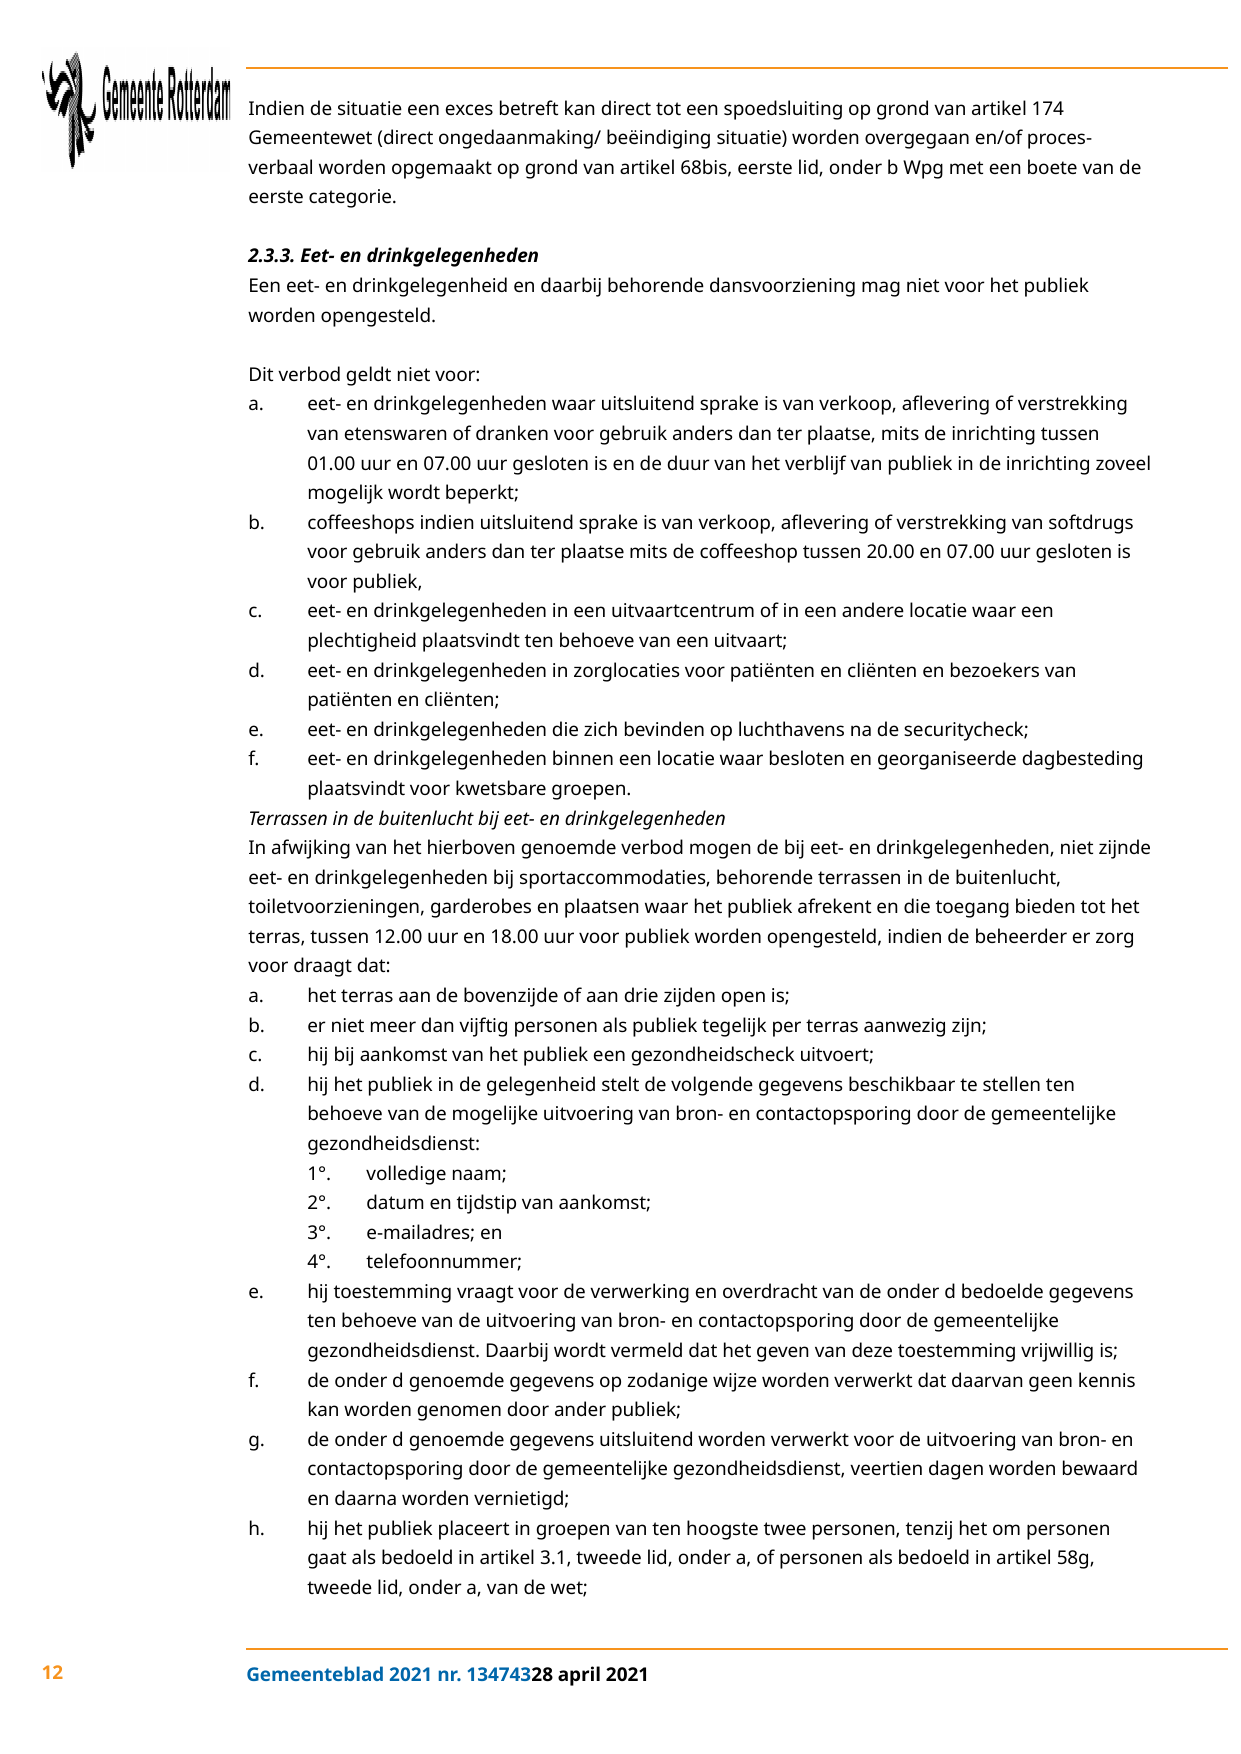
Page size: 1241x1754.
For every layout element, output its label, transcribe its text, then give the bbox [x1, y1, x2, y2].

list eet- en drinkgelegenheden binnen een locatie waar besloten en georganiseerde dagbesteding plaatsvindt voor kwetsbare groepen. [248, 746, 1152, 801]
text Een eet- en drinkgelegenheid en daarbij behorende dansvoorziening mag niet voor het publiek worden opengesteld. [248, 272, 1152, 328]
list eet- en drinkgelegenheden in zorglocaties voor patiënten en cliënten en bezoekers van patiënten en cliënten; [248, 657, 1152, 712]
list volledige naam; [307, 1160, 1152, 1186]
list coffeeshops indien uitsluitend sprake is van verkoop, aflevering of verstrekking van softdrugs voor gebruik anders dan ter plaatse mits de coffeeshop tussen 20.00 en 07.00 uur gesloten is voor publiek, [248, 509, 1152, 594]
list hij toestemming vraagt voor de verwerking en overdracht van de onder d bedoelde gegevens ten behoeve van de uitvoering van bron- en contactopsporing door de gemeentelijke gezondheidsdienst. Daarbij wordt vermeld dat het geven van deze toestemming vrijwillig is; [248, 1278, 1152, 1363]
list het terras aan de bovenzijde of aan drie zijden open is; [248, 982, 1152, 1008]
text In afwijking van het hierboven genoemde verbod mogen de bij eet- en drinkgelegenheden, niet zijnde eet- en drinkgelegenheden bij sportaccommodaties, behorende terrassen in de buitenlucht, toiletvoorzieningen, garderobes en plaatsen waar het publiek afrekent en die toegang bieden tot het terras, tussen 12.00 uur en 18.00 uur voor publiek worden opengesteld, indien de beheerder er zorg voor draagt dat: [248, 834, 1152, 978]
list er niet meer dan vijftig personen als publiek tegelijk per terras aanwezig zijn; [248, 1012, 1152, 1038]
list hij het publiek placeert in groepen van ten hoogste twee personen, tenzij het om personen gaat als bedoeld in artikel 3.1, tweede lid, onder a, of personen als bedoeld in artikel 58g, tweede lid, onder a, van de wet; [248, 1515, 1152, 1600]
list eet- en drinkgelegenheden in een uitvaartcentrum of in een andere locatie waar een plechtigheid plaatsvindt ten behoeve van een uitvaart; [248, 598, 1152, 653]
list datum en tijdstip van aankomst; [307, 1189, 1152, 1215]
list de onder d genoemde gegevens op zodanige wijze worden verwerkt dat daarvan geen kennis kan worden genomen door ander publiek; [248, 1367, 1152, 1422]
text Dit verbod geldt niet voor: [248, 361, 1152, 387]
list hij bij aankomst van het publiek een gezondheidscheck uitvoert; [248, 1041, 1152, 1067]
text 2.3.3. Eet- en drinkgelegenheden [248, 243, 1152, 268]
list eet- en drinkgelegenheden waar uitsluitend sprake is van verkoop, aflevering of verstrekking van etenswaren of dranken voor gebruik anders dan ter plaatse, mits de inrichting tussen 01.00 uur en 07.00 uur gesloten is en de duur van het verblijf van publiek in de inrichting zoveel mogelijk wordt beperkt; [248, 391, 1152, 505]
list eet- en drinkgelegenheden die zich bevinden op luchthavens na de securitycheck; [248, 716, 1152, 742]
text Terrassen in de buitenlucht bij eet- en drinkgelegenheden [248, 805, 1152, 831]
list e-mailadres; en [307, 1219, 1152, 1245]
list de onder d genoemde gegevens uitsluitend worden verwerkt voor de uitvoering van bron- en contactopsporing door de gemeentelijke gezondheidsdienst, veertien dagen worden bewaard en daarna worden vernietigd; [248, 1426, 1152, 1511]
list telefoonnummer; [307, 1248, 1152, 1274]
picture [41, 47, 231, 172]
text Indien de situatie een exces betreft kan direct tot een spoedsluiting op grond van artikel 174 Gemeentewet (direct ongedaanmaking/ beëindiging situatie) worden overgegaan en/of proces-verbaal worden opgemaakt op grond van artikel 68bis, eerste lid, onder b Wpg met een boete van de eerste categorie. [248, 95, 1152, 209]
list hij het publiek in de gelegenheid stelt de volgende gegevens beschikbaar te stellen ten behoeve van de mogelijke uitvoering van bron- en contactopsporing door de gemeentelijke gezondheidsdienst: [248, 1071, 1152, 1156]
